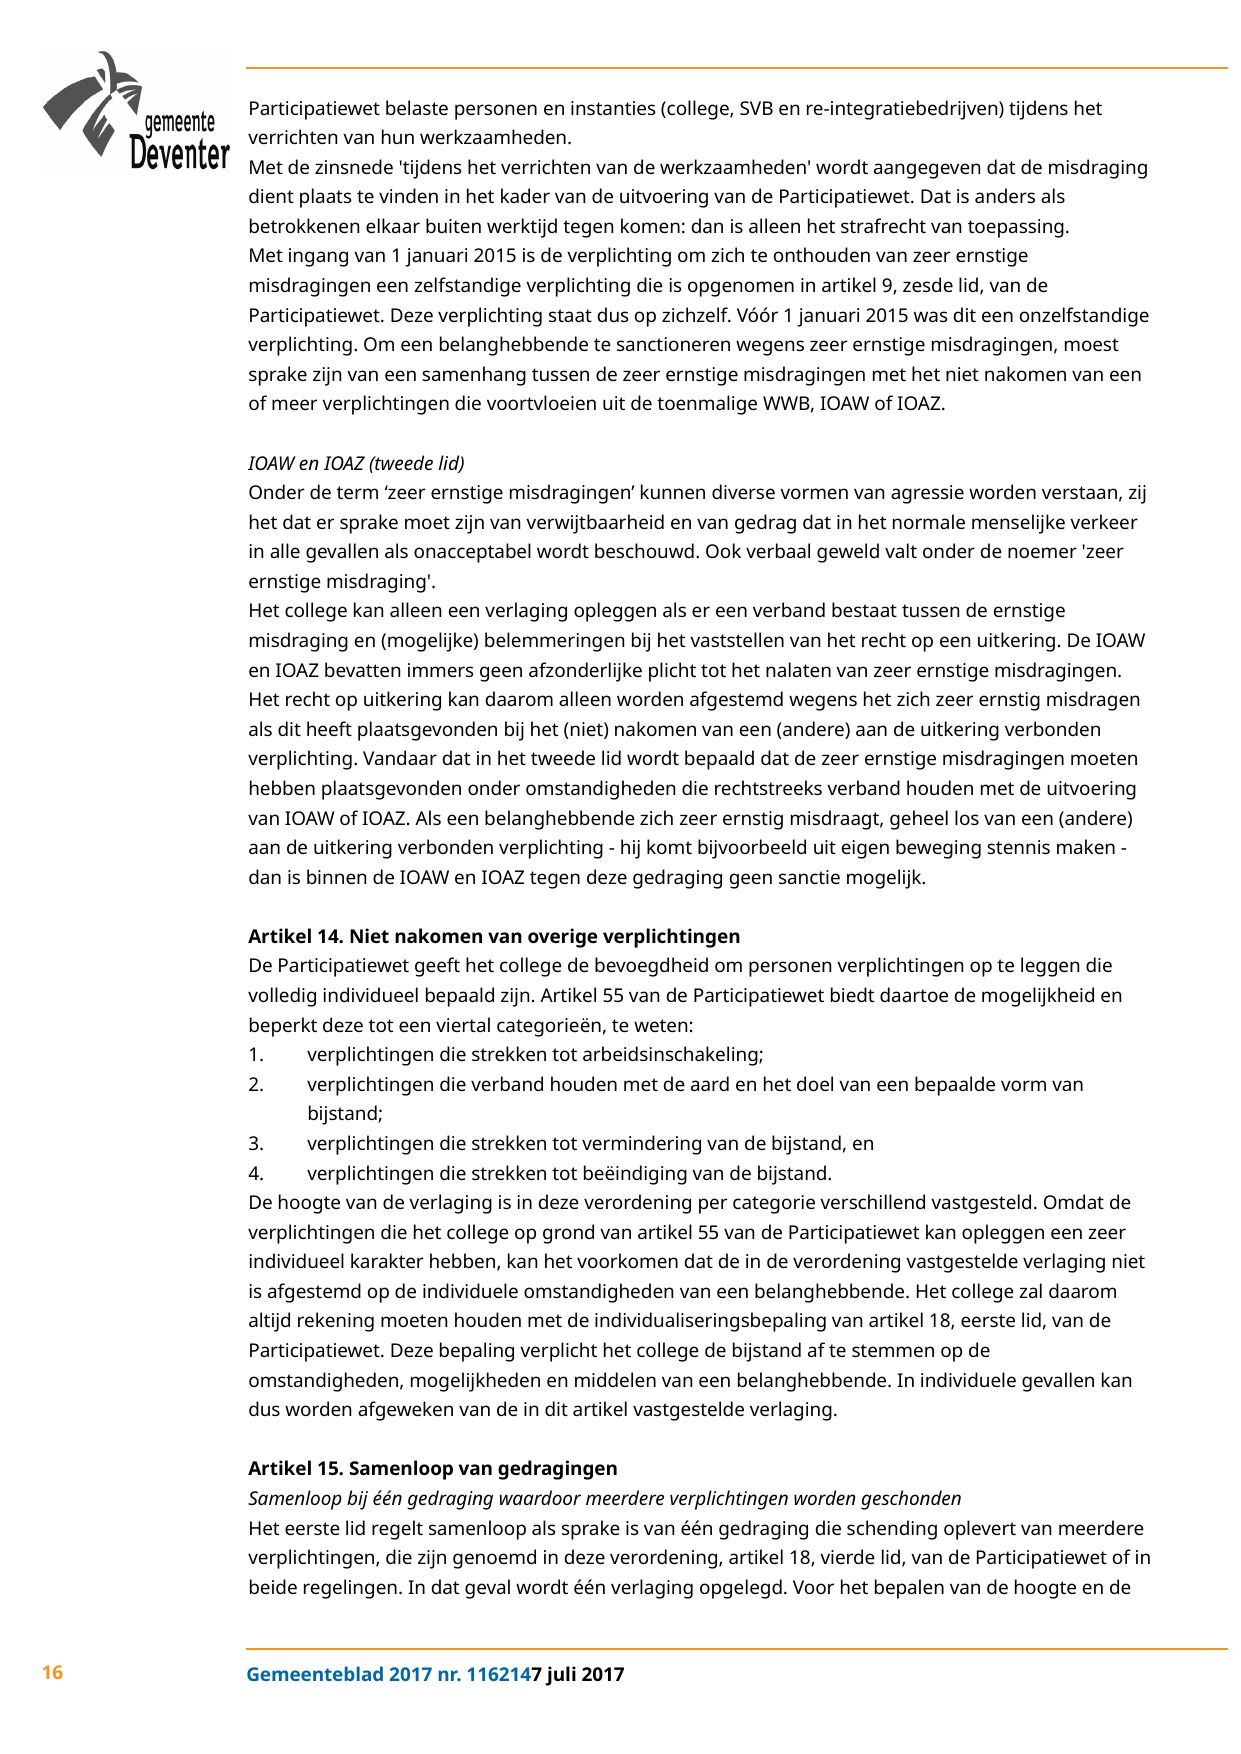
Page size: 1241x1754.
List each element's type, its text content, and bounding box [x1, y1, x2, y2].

text Met ingang van 1 januari 2015 is de verplichting om zich te onthouden van zeer ernstige misdragingen een zelfstandige verplichting die is opgenomen in artikel 9, zesde lid, van de Participatiewet. Deze verplichting staat dus op zichzelf. Vóór 1 januari 2015 was dit een onzelfstandige verplichting. Om een belanghebbende te sanctioneren wegens zeer ernstige misdragingen, moest sprake zijn van een samenhang tussen de zeer ernstige misdragingen met het niet nakomen van een of meer verplichtingen die voortvloeien uit de toenmalige WWB, IOAW of IOAZ. [248, 243, 1152, 416]
text Het eerste lid regelt samenloop als sprake is van één gedraging die schending oplevert van meerdere verplichtingen, die zijn genoemd in deze verordening, artikel 18, vierde lid, van de Participatiewet of in beide regelingen. In dat geval wordt één verlaging opgelegd. Voor het bepalen van de hoogte en de [248, 1515, 1152, 1600]
list verplichtingen die strekken tot vermindering van de bijstand, en [248, 1130, 1152, 1156]
list verplichtingen die verband houden met de aard en het doel van een bepaalde vorm van bijstand; [248, 1071, 1152, 1126]
text Onder de term ‘zeer ernstige misdragingen’ kunnen diverse vormen van agressie worden verstaan, zij het dat er sprake moet zijn van verwijtbaarheid en van gedrag dat in het normale menselijke verkeer in alle gevallen als onacceptabel wordt beschouwd. Ook verbaal geweld valt onder de noemer 'zeer ernstige misdraging'. [248, 479, 1152, 594]
text Met de zinsnede 'tijdens het verrichten van de werkzaamheden' wordt aangegeven dat de misdraging dient plaats te vinden in het kader van de uitvoering van de Participatiewet. Dat is anders als betrokkenen elkaar buiten werktijd tegen komen: dan is alleen het strafrecht van toepassing. [248, 154, 1152, 239]
text Artikel 15. Samenloop van gedragingen [248, 1456, 1152, 1481]
text Samenloop bij één gedraging waardoor meerdere verplichtingen worden geschonden [248, 1485, 1152, 1511]
text Het college kan alleen een verlaging opleggen als er een verband bestaat tussen de ernstige misdraging en (mogelijke) belemmeringen bij het vaststellen van het recht op een uitkering. De IOAW en IOAZ bevatten immers geen afzonderlijke plicht tot het nalaten van zeer ernstige misdragingen. Het recht op uitkering kan daarom alleen worden afgestemd wegens het zich zeer ernstig misdragen als dit heeft plaatsgevonden bij het (niet) nakomen van een (andere) aan de uitkering verbonden verplichting. Vandaar dat in het tweede lid wordt bepaald dat de zeer ernstige misdragingen moeten hebben plaatsgevonden onder omstandigheden die rechtstreeks verband houden met de uitvoering van IOAW of IOAZ. Als een belanghebbende zich zeer ernstig misdraagt, geheel los van een (andere) aan de uitkering verbonden verplichting - hij komt bijvoorbeeld uit eigen beweging stennis maken - dan is binnen de IOAW en IOAZ tegen deze gedraging geen sanctie mogelijk. [248, 598, 1152, 890]
text Artikel 14. Niet nakomen van overige verplichtingen [248, 923, 1152, 949]
list verplichtingen die strekken tot arbeidsinschakeling; [248, 1041, 1152, 1067]
text De Participatiewet geeft het college de bevoegdheid om personen verplichtingen op te leggen die volledig individueel bepaald zijn. Artikel 55 van de Participatiewet biedt daartoe de mogelijkheid en beperkt deze tot een viertal categorieën, te weten: [248, 953, 1152, 1038]
picture [41, 47, 231, 172]
text De hoogte van de verlaging is in deze verordening per categorie verschillend vastgesteld. Omdat de verplichtingen die het college op grond van artikel 55 van de Participatiewet kan opleggen een zeer individueel karakter hebben, kan het voorkomen dat de in de verordening vastgestelde verlaging niet is afgestemd op de individuele omstandigheden van een belanghebbende. Het college zal daarom altijd rekening moeten houden met de individualiseringsbepaling van artikel 18, eerste lid, van de Participatiewet. Deze bepaling verplicht het college de bijstand af te stemmen op de omstandigheden, mogelijkheden en middelen van een belanghebbende. In individuele gevallen kan dus worden afgeweken van de in dit artikel vastgestelde verlaging. [248, 1189, 1152, 1422]
text Participatiewet belaste personen en instanties (college, SVB en re-integratiebedrijven) tijdens het verrichten van hun werkzaamheden. [248, 95, 1152, 150]
list verplichtingen die strekken tot beëindiging van de bijstand. [248, 1160, 1152, 1186]
text IOAW en IOAZ (tweede lid) [248, 450, 1152, 476]
